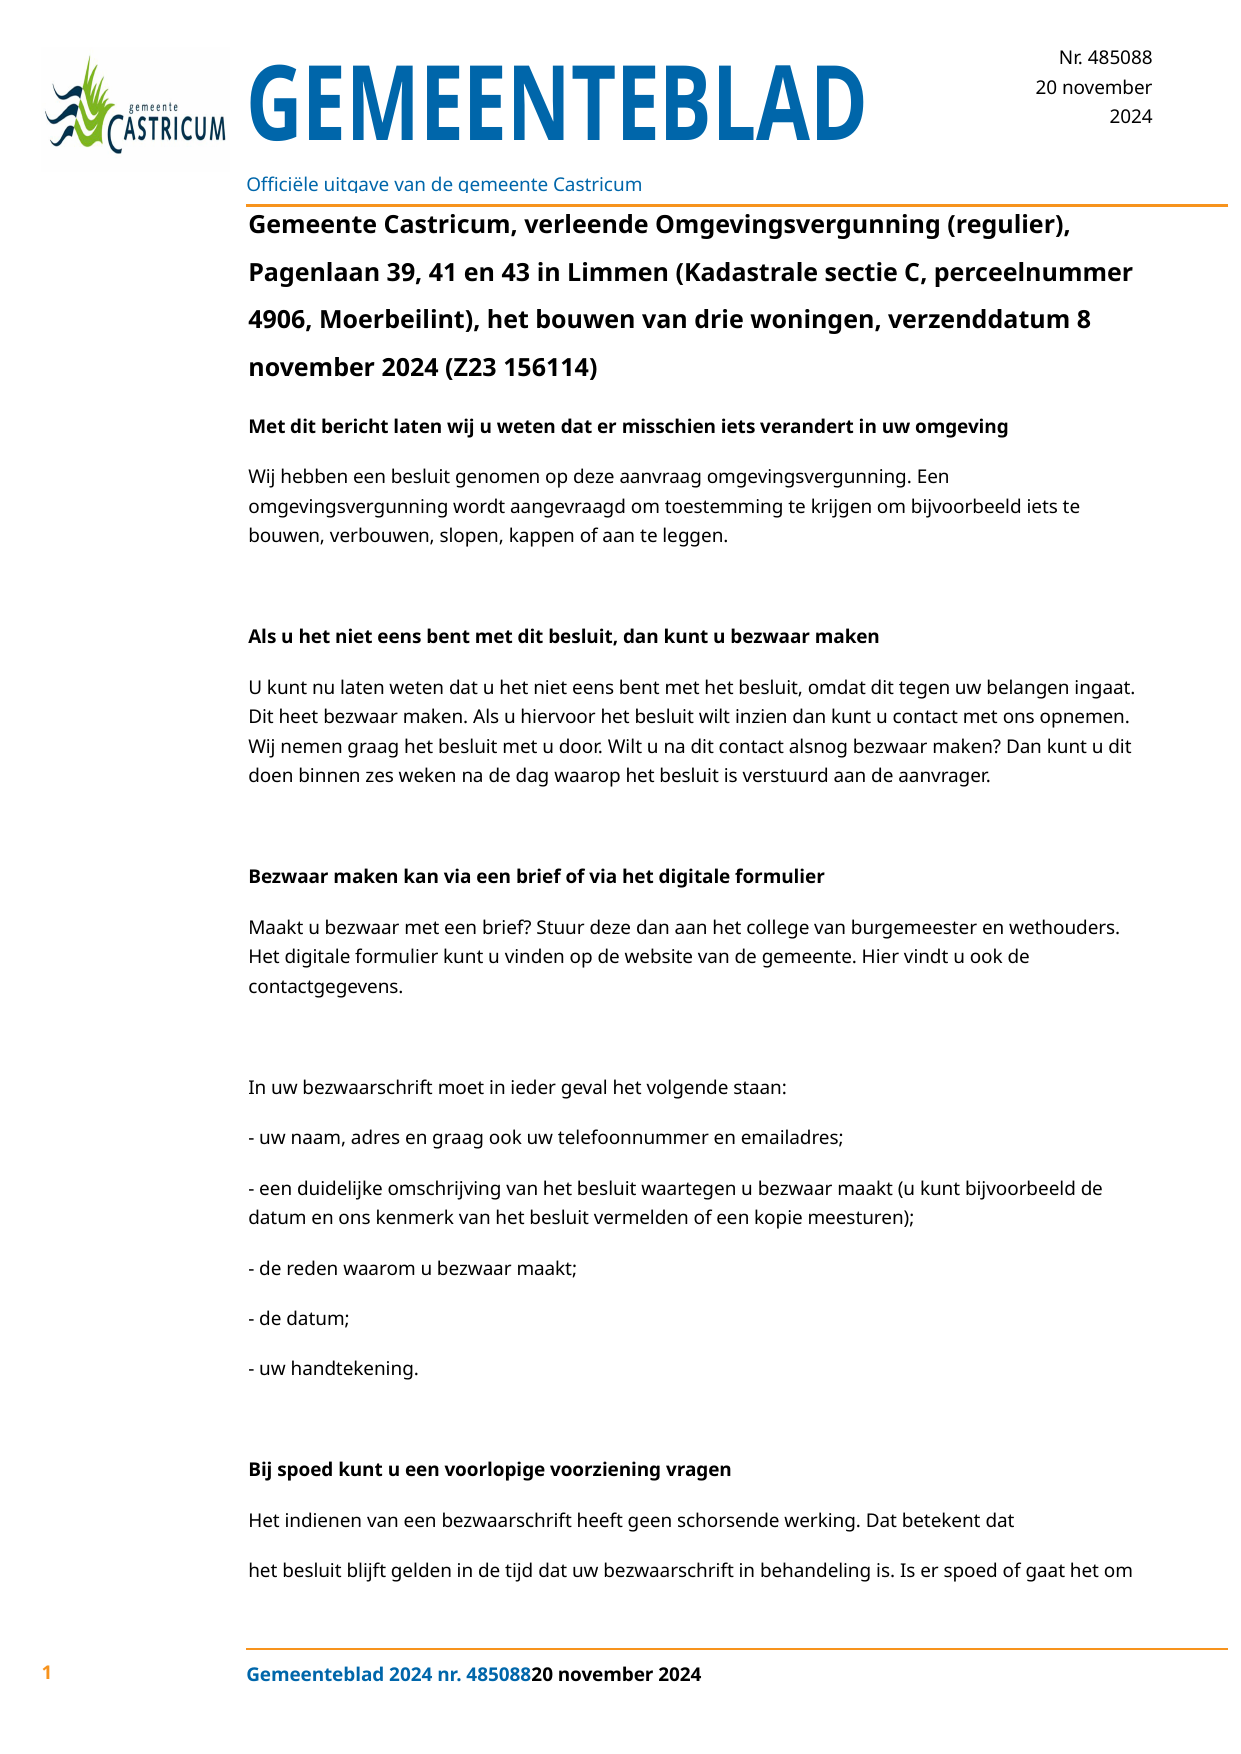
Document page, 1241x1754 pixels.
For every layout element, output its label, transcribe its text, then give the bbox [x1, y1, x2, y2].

text U kunt nu laten weten dat u het niet eens bent met het besluit, omdat dit tegen uw belangen ingaat. Dit heet bezwaar maken. Als u hiervoor het besluit wilt inzien dan kunt u contact met ons opnemen. Wij nemen graag het besluit met u door. Wilt u na dit contact alsnog bezwaar maken? Dan kunt u dit doen binnen zes weken na de dag waarop het besluit is verstuurd aan de aanvrager. [248, 674, 1152, 788]
text Met dit bericht laten wij u weten dat er misschien iets verandert in uw omgeving [248, 413, 1152, 439]
text - de reden waarom u bezwaar maakt; [248, 1255, 1152, 1281]
text het besluit blijft gelden in de tijd dat uw bezwaarschrift in behandeling is. Is er spoed of gaat het om [248, 1557, 1152, 1583]
text Gemeente Castricum, verleende Omgevingsvergunning (regulier), Pagenlaan 39, 41 en 43 in Limmen (Kadastrale sectie C, perceelnummer 4906, Moerbeilint), het bouwen van drie woningen, verzenddatum 8 november 2024 (Z23 156114) [248, 207, 1152, 384]
text Bij spoed kunt u een voorlopige voorziening vragen [248, 1456, 1152, 1482]
text - een duidelijke omschrijving van het besluit waartegen u bezwaar maakt (u kunt bijvoorbeeld de datum en ons kenmerk van het besluit vermelden of een kopie meesturen); [248, 1175, 1152, 1230]
text Wij hebben een besluit genomen op deze aanvraag omgevingsvergunning. Een omgevingsvergunning wordt aangevraagd om toestemming te krijgen om bijvoorbeeld iets te bouwen, verbouwen, slopen, kappen of aan te leggen. [248, 463, 1152, 548]
text - uw handtekening. [248, 1356, 1152, 1381]
text - de datum; [248, 1305, 1152, 1331]
text Maakt u bezwaar met een brief? Stuur deze dan aan het college van burgemeester en wethouders. Het digitale formulier kunt u vinden op de website van de gemeente. Hier vindt u ook de contactgegevens. [248, 914, 1152, 999]
text Bezwaar maken kan via een brief of via het digitale formulier [248, 863, 1152, 889]
text Het indienen van een bezwaarschrift heeft geen schorsende werking. Dat betekent dat [248, 1507, 1152, 1533]
text Als u het niet eens bent met dit besluit, dan kunt u bezwaar maken [248, 623, 1152, 649]
text - uw naam, adres en graag ook uw telefoonnummer en emailadres; [248, 1124, 1152, 1150]
picture [41, 47, 231, 172]
text In uw bezwaarschrift moet in ieder geval het volgende staan: [248, 1074, 1152, 1100]
